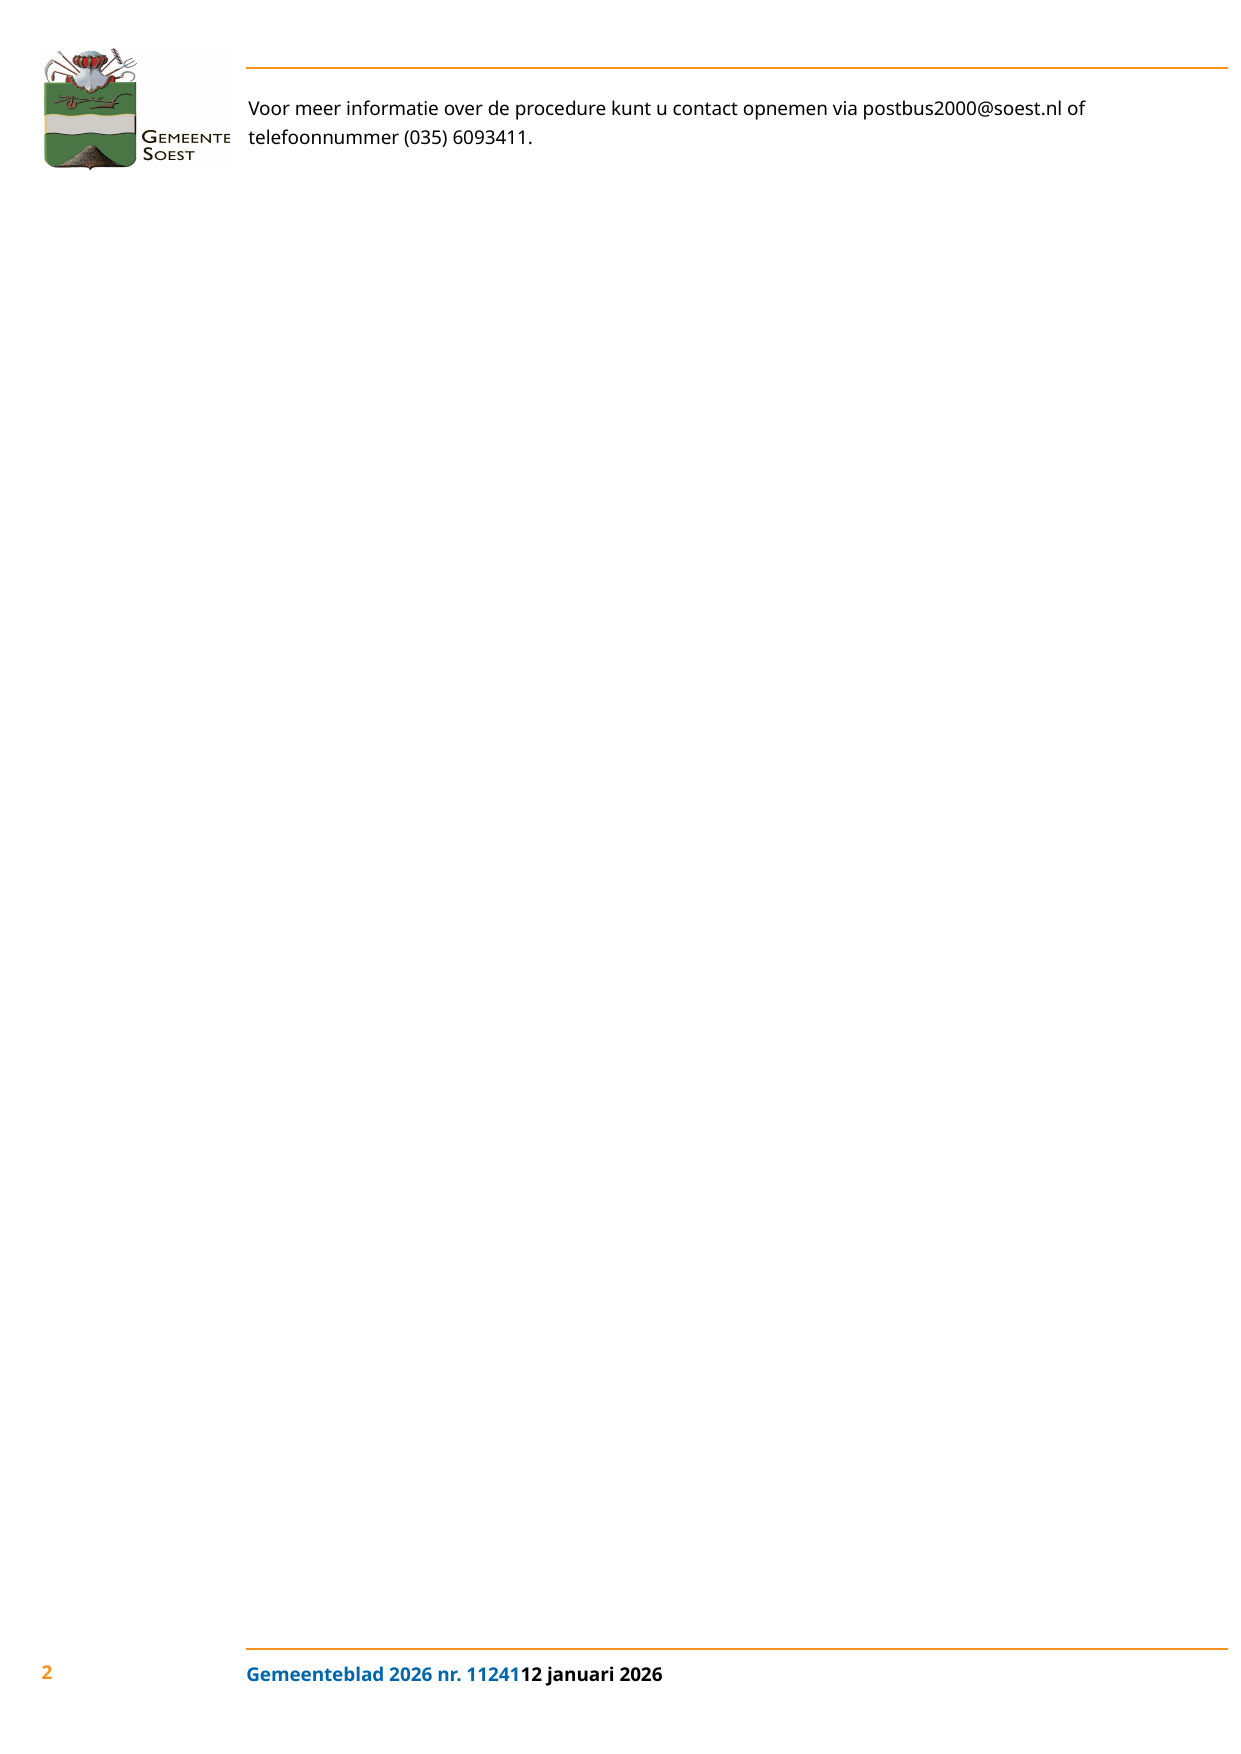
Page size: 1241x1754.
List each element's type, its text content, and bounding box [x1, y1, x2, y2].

text Voor meer informatie over de procedure kunt u contact opnemen via postbus2000@soest.nl of telefoonnummer (035) 6093411. [248, 95, 1152, 150]
picture [41, 47, 231, 172]
